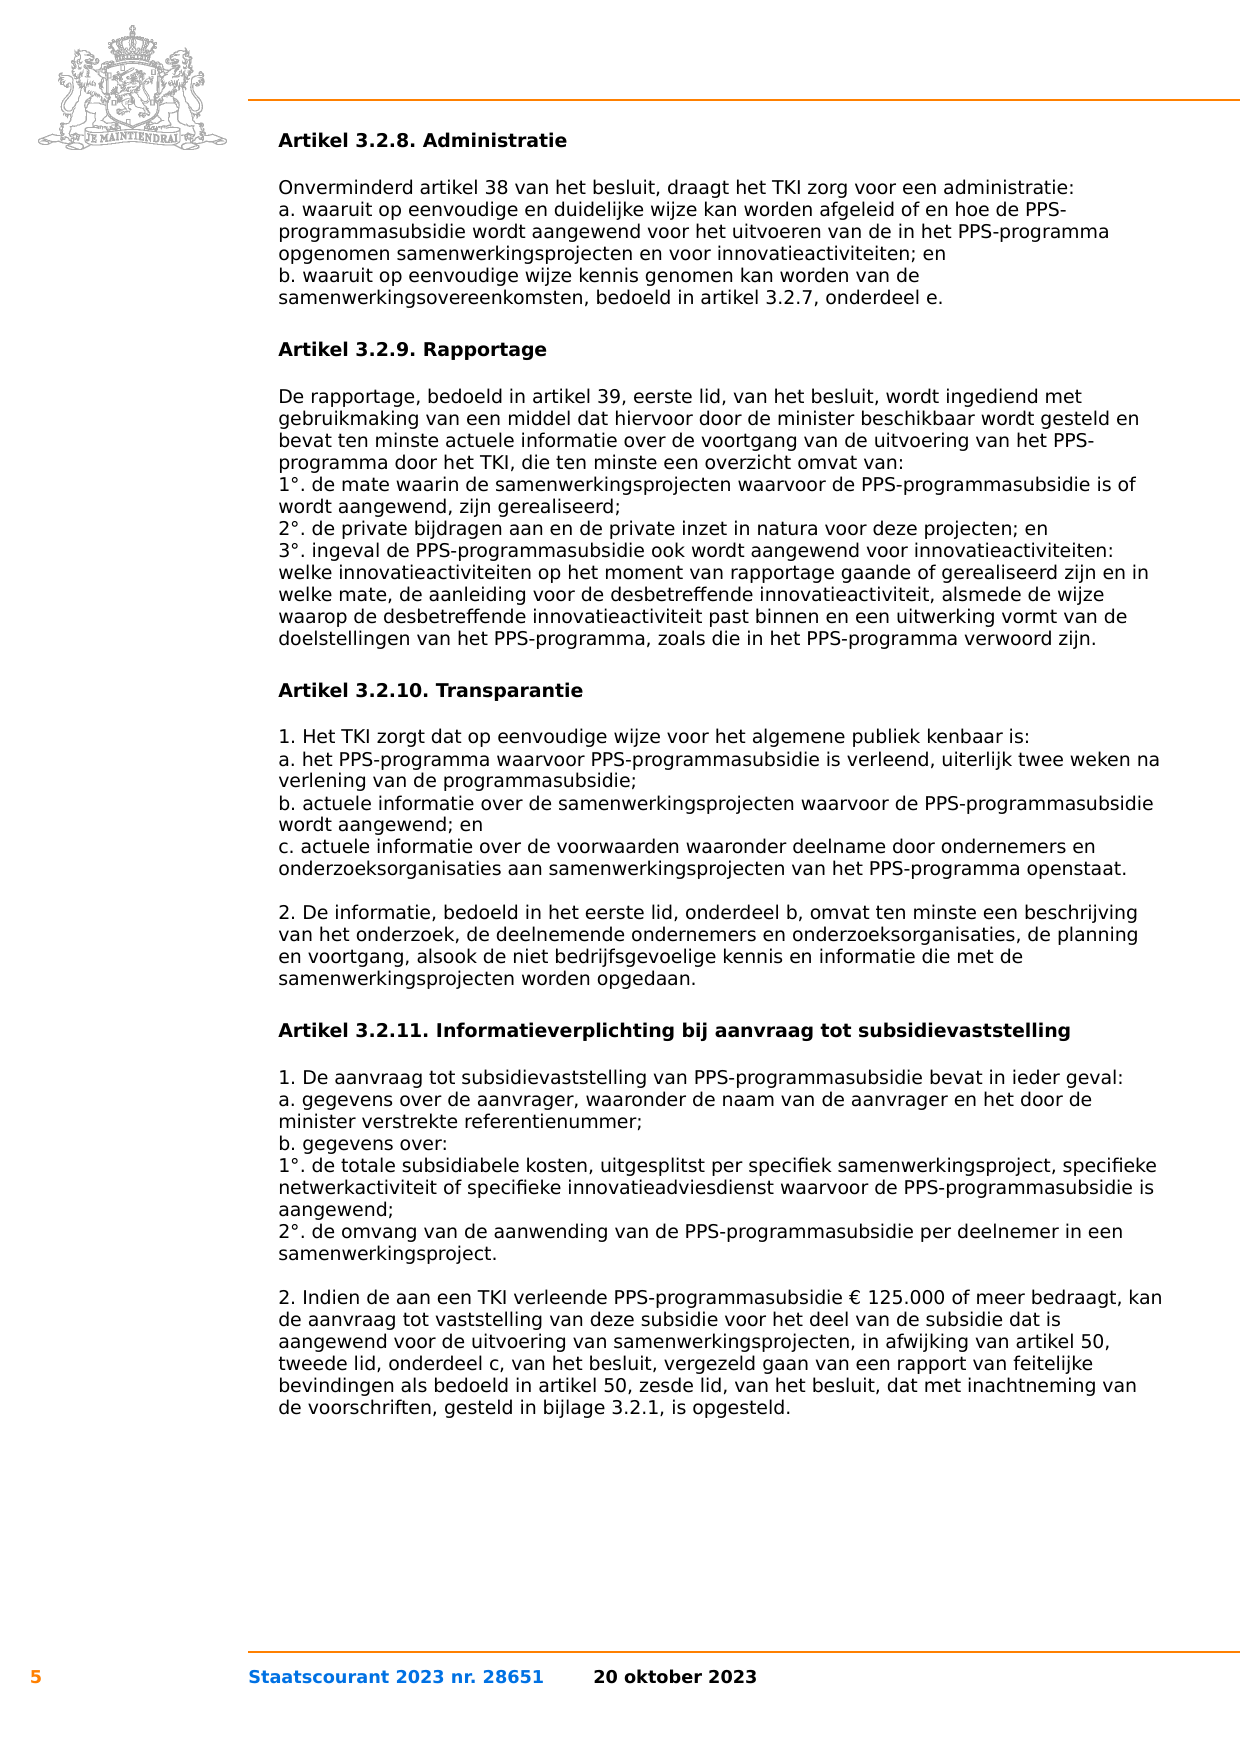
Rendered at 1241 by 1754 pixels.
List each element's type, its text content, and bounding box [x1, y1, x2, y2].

text a. waaruit op eenvoudige en duidelijke wijze kan worden afgeleid of en hoe de PPS-programmasubsidie wordt aangewend voor het uitvoeren van de in het PPS-programma opgenomen samenwerkingsprojecten en voor innovatieactiviteiten; en [278, 199, 1163, 265]
text b. waaruit op eenvoudige wijze kennis genomen kan worden van de samenwerkingsovereenkomsten, bedoeld in artikel 3.2.7, onderdeel e. [278, 265, 1163, 309]
text b. actuele informatie over de samenwerkingsprojecten waarvoor de PPS-programmasubsidie wordt aangewend; en [278, 792, 1163, 836]
text 1. Het TKI zorgt dat op eenvoudige wijze voor het algemene publiek kenbaar is: [278, 726, 1163, 748]
text 3°. ingeval de PPS-programmasubsidie ook wordt aangewend voor innovatieactiviteiten: welke innovatieactiviteiten op het moment van rapportage gaande of gerealiseerd zijn en in welke mate, de aanleiding voor de desbetreffende innovatieactiviteit, alsmede de wijze waarop de desbetreffende innovatieactiviteit past binnen en een uitwerking vormt van de doelstellingen van het PPS-programma, zoals die in het PPS-programma verwoord zijn. [278, 539, 1163, 649]
picture [38, 25, 227, 150]
text a. het PPS-programma waarvoor PPS-programmasubsidie is verleend, uiterlijk twee weken na verlening van de programmasubsidie; [278, 748, 1163, 792]
text c. actuele informatie over de voorwaarden waaronder deelname door ondernemers en onderzoeksorganisaties aan samenwerkingsprojecten van het PPS-programma openstaat. [278, 836, 1163, 880]
text 2°. de omvang van de aanwending van de PPS-programmasubsidie per deelnemer in een samenwerkingsproject. [278, 1221, 1163, 1265]
text 1. De aanvraag tot subsidievaststelling van PPS-programmasubsidie bevat in ieder geval: [278, 1067, 1163, 1089]
subtitle Artikel 3.2.8. Administratie [278, 130, 1163, 152]
subtitle Artikel 3.2.10. Transparantie [278, 679, 1163, 701]
subtitle Artikel 3.2.9. Rapportage [278, 339, 1163, 361]
text 2°. de private bijdragen aan en de private inzet in natura voor deze projecten; en [278, 518, 1163, 539]
text 2. De informatie, bedoeld in het eerste lid, onderdeel b, omvat ten minste een beschrijving van het onderzoek, de deelnemende ondernemers en onderzoeksorganisaties, de planning en voortgang, alsook de niet bedrijfsgevoelige kennis en informatie die met de samenwerkingsprojecten worden opgedaan. [278, 902, 1163, 990]
text 1°. de totale subsidiabele kosten, uitgesplitst per specifiek samenwerkingsproject, specifieke netwerkactiviteit of specifieke innovatieadviesdienst waarvoor de PPS-programmasubsidie is aangewend; [278, 1155, 1163, 1221]
text a. gegevens over de aanvrager, waaronder de naam van de aanvrager en het door de minister verstrekte referentienummer; [278, 1089, 1163, 1133]
subtitle Artikel 3.2.11. Informatieverplichting bij aanvraag tot subsidievaststelling [278, 1020, 1163, 1042]
text 1°. de mate waarin de samenwerkingsprojecten waarvoor de PPS-programmasubsidie is of wordt aangewend, zijn gerealiseerd; [278, 474, 1163, 518]
text 2. Indien de aan een TKI verleende PPS-programmasubsidie € 125.000 of meer bedraagt, kan de aanvraag tot vaststelling van deze subsidie voor het deel van de subsidie dat is aangewend voor de uitvoering van samenwerkingsprojecten, in afwijking van artikel 50, tweede lid, onderdeel c, van het besluit, vergezeld gaan van een rapport van feitelijke bevindingen als bedoeld in artikel 50, zesde lid, van het besluit, dat met inachtneming van de voorschriften, gesteld in bijlage 3.2.1, is opgesteld. [278, 1287, 1163, 1419]
text De rapportage, bedoeld in artikel 39, eerste lid, van het besluit, wordt ingediend met gebruikmaking van een middel dat hiervoor door de minister beschikbaar wordt gesteld en bevat ten minste actuele informatie over de voortgang van de uitvoering van het PPS-programma door het TKI, die ten minste een overzicht omvat van: [278, 386, 1163, 474]
text Onverminderd artikel 38 van het besluit, draagt het TKI zorg voor een administratie: [278, 177, 1163, 199]
text b. gegevens over: [278, 1133, 1163, 1155]
